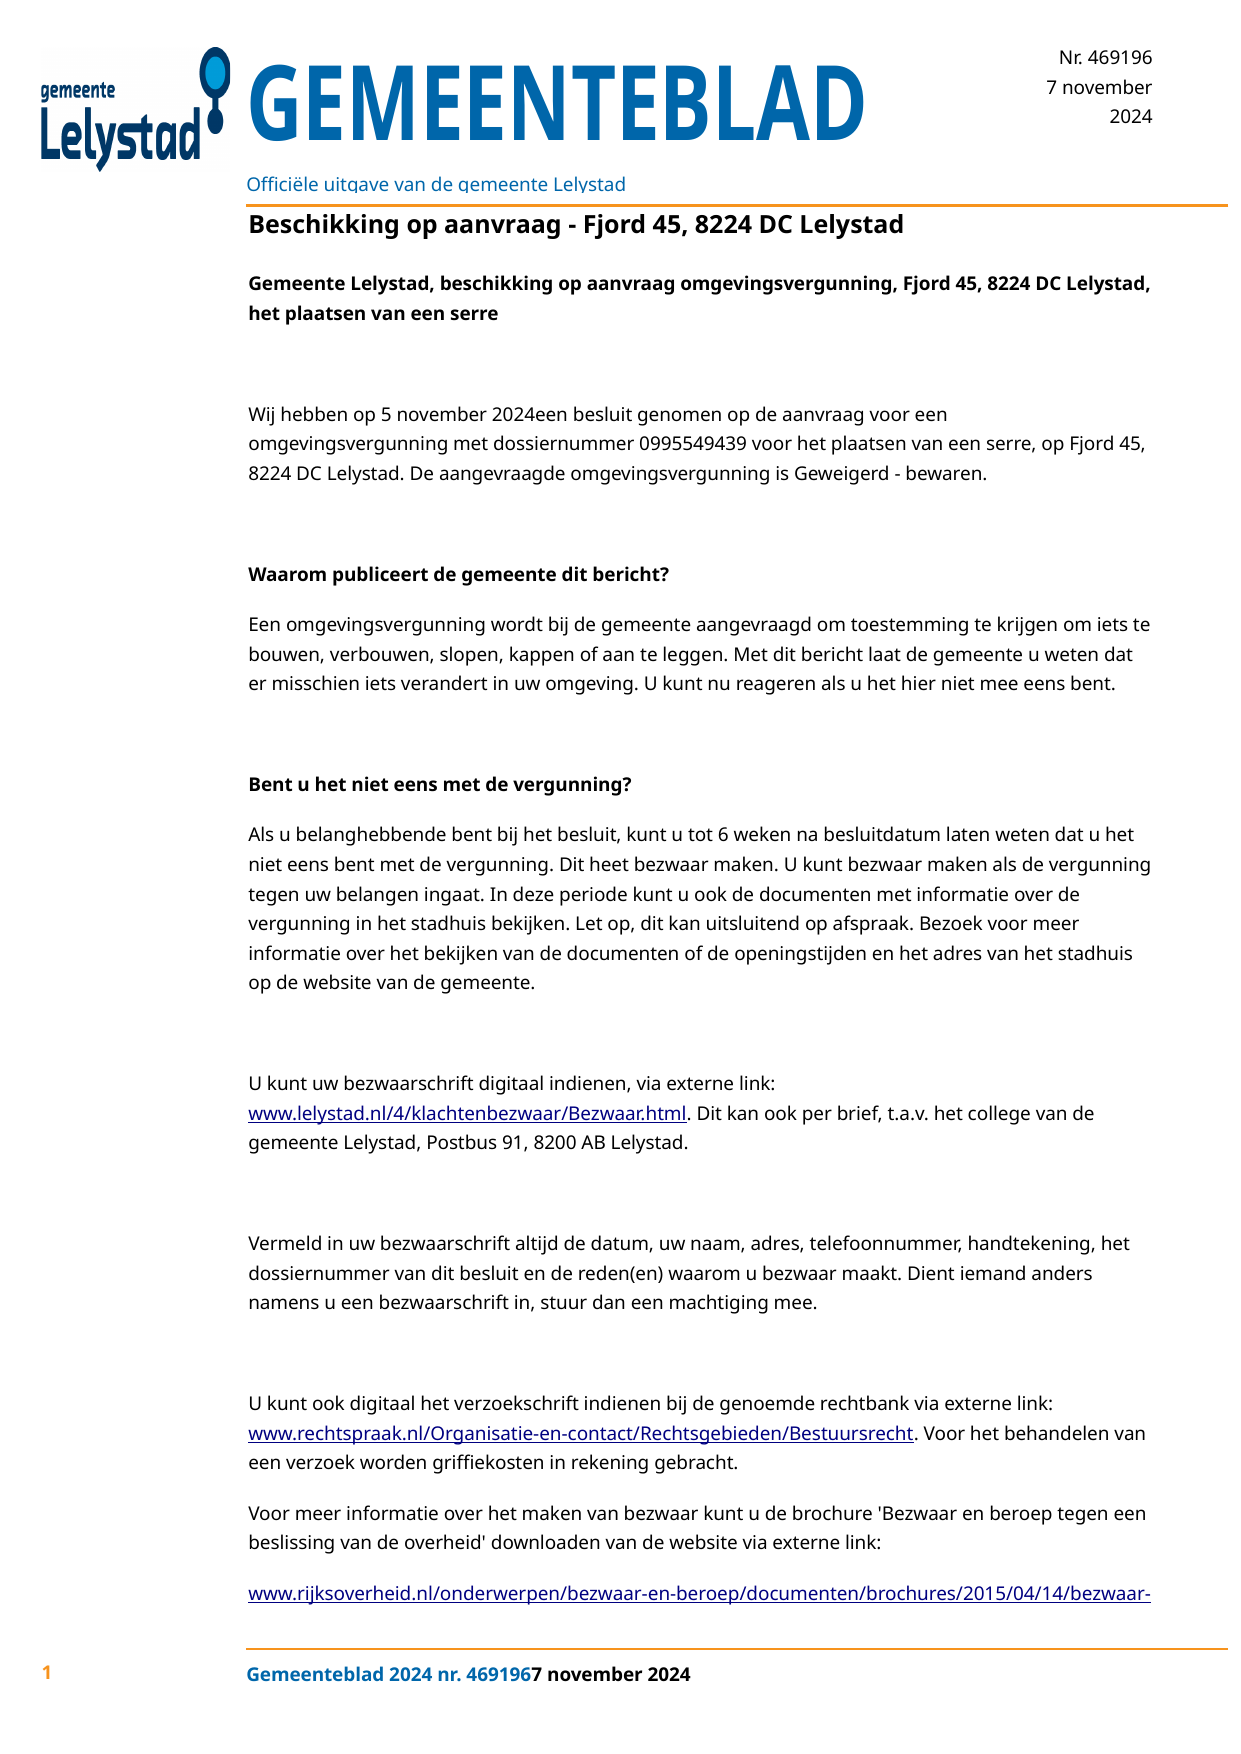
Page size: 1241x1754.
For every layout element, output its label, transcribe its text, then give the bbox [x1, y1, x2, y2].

text Een omgevingsvergunning wordt bij de gemeente aangevraagd om toestemming te krijgen om iets te bouwen, verbouwen, slopen, kappen of aan te leggen. Met dit bericht laat de gemeente u weten dat er misschien iets verandert in uw omgeving. U kunt nu reageren als u het hier niet mee eens bent. [248, 611, 1152, 696]
text Gemeente Lelystad, beschikking op aanvraag omgevingsvergunning, Fjord 45, 8224 DC Lelystad, het plaatsen van een serre [248, 270, 1152, 326]
text Vermeld in uw bezwaarschrift altijd de datum, uw naam, adres, telefoonnummer, handtekening, het dossiernummer van dit besluit en de reden(en) waarom u bezwaar maakt. Dient iemand anders namens u een bezwaarschrift in, stuur dan een machtiging mee. [248, 1230, 1152, 1315]
text U kunt ook digitaal het verzoekschrift indienen bij de genoemde rechtbank via externe link: www.rechtspraak.nl/Organisatie-en-contact/Rechtsgebieden/Bestuursrecht. Voor het behandelen van een verzoek worden griffiekosten in rekening gebracht. [248, 1390, 1152, 1475]
text Waarom publiceert de gemeente dit bericht? [248, 561, 1152, 586]
text Wij hebben op 5 november 2024een besluit genomen op de aanvraag voor een omgevingsvergunning met dossiernummer 0995549439 voor het plaatsen van een serre, op Fjord 45, 8224 DC Lelystad. De aangevraagde omgevingsvergunning is Geweigerd - bewaren. [248, 401, 1152, 486]
text Bent u het niet eens met de vergunning? [248, 771, 1152, 797]
picture [41, 47, 231, 172]
text Beschikking op aanvraag - Fjord 45, 8224 DC Lelystad [248, 207, 1152, 241]
text www.rijksoverheid.nl/onderwerpen/bezwaar-en-beroep/documenten/brochures/2015/04/14/bezwaar- [248, 1580, 1152, 1606]
text Als u belanghebbende bent bij het besluit, kunt u tot 6 weken na besluitdatum laten weten dat u het niet eens bent met de vergunning. Dit heet bezwaar maken. U kunt bezwaar maken als de vergunning tegen uw belangen ingaat. In deze periode kunt u ook de documenten met informatie over de vergunning in het stadhuis bekijken. Let op, dit kan uitsluitend op afspraak. Bezoek voor meer informatie over het bekijken van de documenten of de openingstijden en het adres van het stadhuis op de website van de gemeente. [248, 822, 1152, 995]
text Voor meer informatie over het maken van bezwaar kunt u de brochure 'Bezwaar en beroep tegen een beslissing van de overheid' downloaden van de website via externe link: [248, 1500, 1152, 1555]
text U kunt uw bezwaarschrift digitaal indienen, via externe link: www.lelystad.nl/4/klachtenbezwaar/Bezwaar.html. Dit kan ook per brief, t.a.v. het college van de gemeente Lelystad, Postbus 91, 8200 AB Lelystad. [248, 1070, 1152, 1155]
